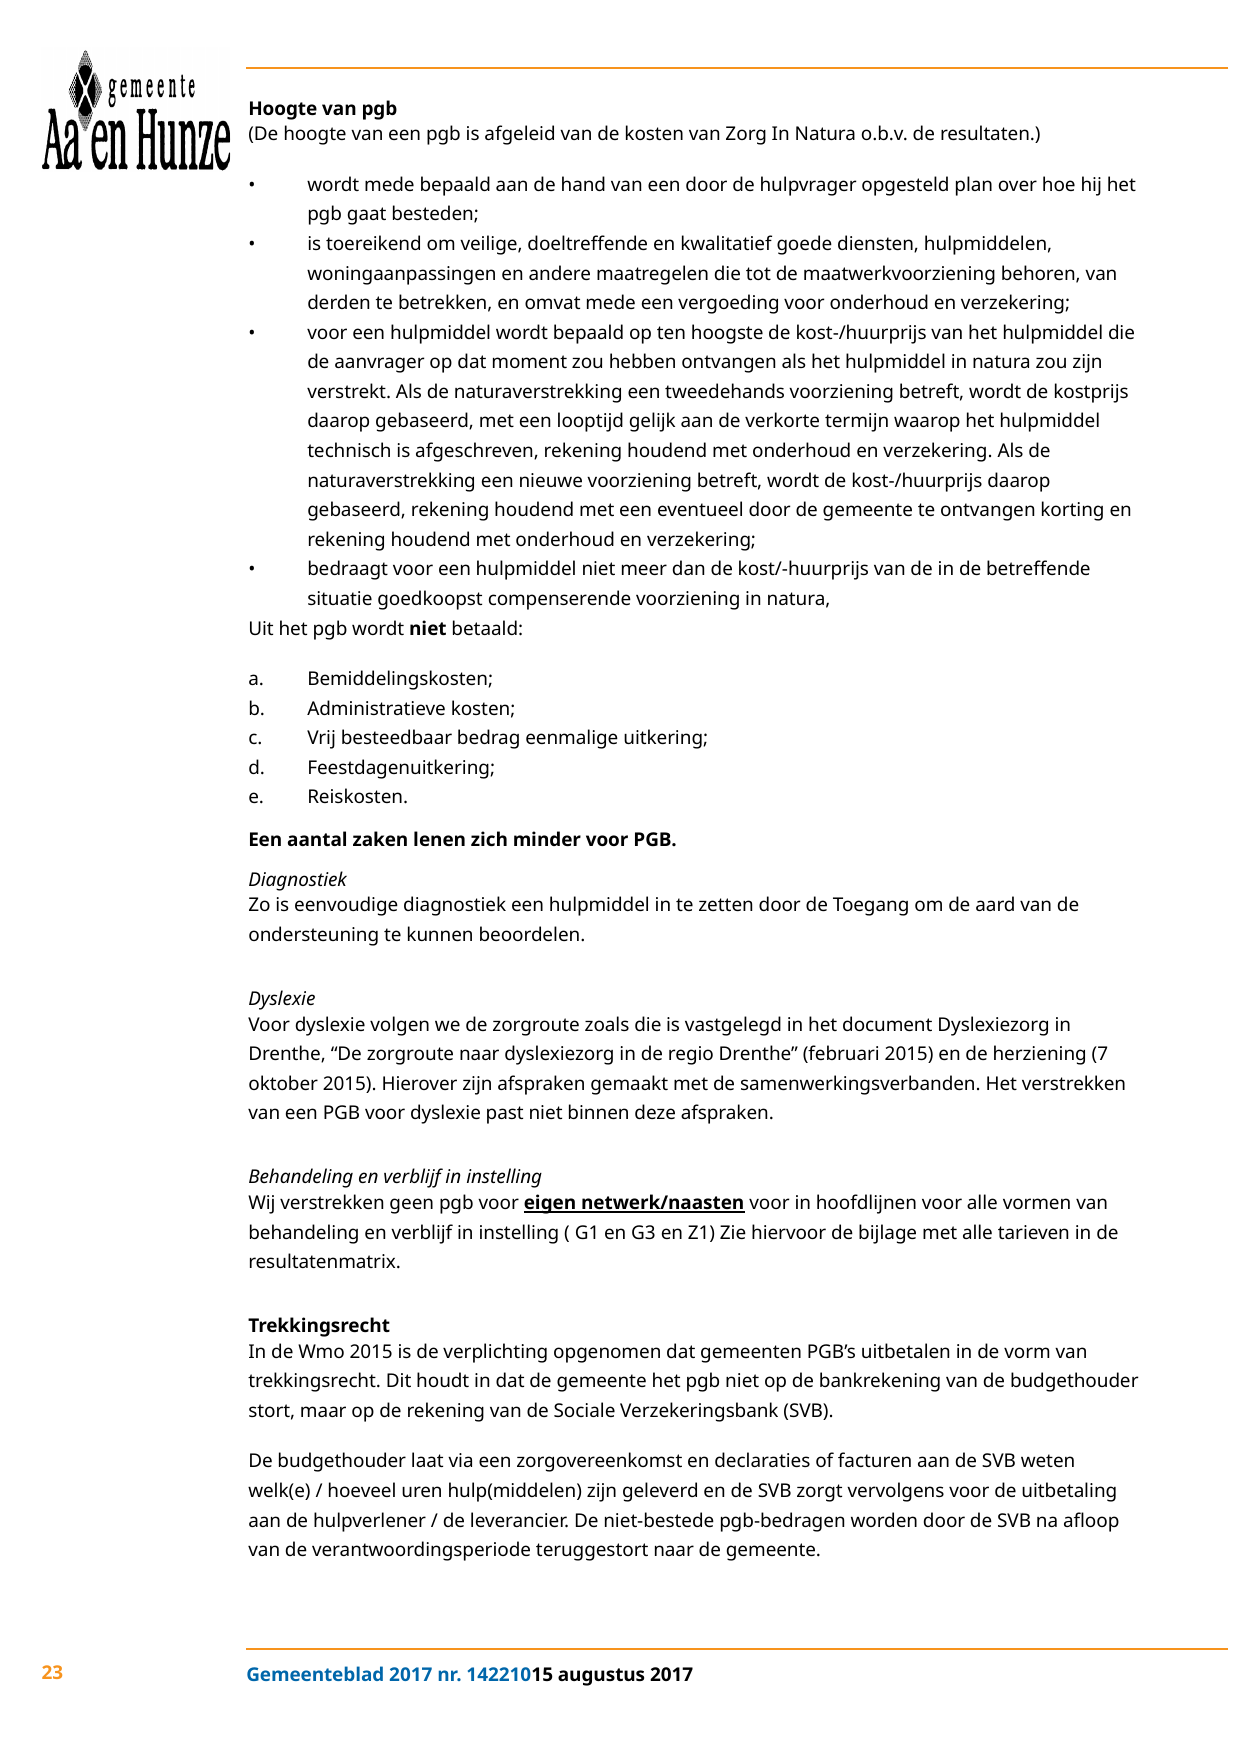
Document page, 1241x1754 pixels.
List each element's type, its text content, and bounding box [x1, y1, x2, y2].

text Zo is eenvoudige diagnostiek een hulpmiddel in te zetten door de Toegang om de aard van de ondersteuning te kunnen beoordelen. [248, 892, 1152, 947]
list Vrij besteedbaar bedrag eenmalige uitkering; [248, 724, 1152, 750]
text Voor dyslexie volgen we de zorgroute zoals die is vastgelegd in het document Dyslexiezorg in Drenthe, “De zorgroute naar dyslexiezorg in de regio Drenthe” (februari 2015) en de herziening (7 oktober 2015). Hierover zijn afspraken gemaakt met de samenwerkingsverbanden. Het verstrekken van een PGB voor dyslexie past niet binnen deze afspraken. [248, 1011, 1152, 1125]
list Reiskosten. [248, 783, 1152, 809]
list Administratieve kosten; [248, 695, 1152, 720]
text Wij verstrekken geen pgb voor eigen netwerk/naasten voor in hoofdlijnen voor alle vormen van behandeling en verblijf in instelling ( G1 en G3 en Z1) Zie hiervoor de bijlage met alle tarieven in de resultatenmatrix. [248, 1189, 1152, 1274]
list Bemiddelingskosten; [248, 665, 1152, 691]
list is toereikend om veilige, doeltreffende en kwalitatief goede diensten, hulpmiddelen, woningaanpassingen en andere maatregelen die tot de maatwerkvoorziening behoren, van derden te betrekken, en omvat mede een vergoeding voor onderhoud en verzekering; [248, 230, 1152, 315]
text Diagnostiek [248, 866, 1152, 892]
text In de Wmo 2015 is de verplichting opgenomen dat gemeenten PGB’s uitbetalen in de vorm van trekkingsrecht. Dit houdt in dat de gemeente het pgb niet op de bankrekening van de budgethouder stort, maar op de rekening van de Sociale Verzekeringsbank (SVB). [248, 1338, 1152, 1423]
text Hoogte van pgb [248, 95, 1152, 121]
list Feestdagenuitkering; [248, 754, 1152, 779]
text De budgethouder laat via een zorgovereenkomst en declaraties of facturen aan de SVB weten welk(e) / hoeveel uren hulp(middelen) zijn geleverd en de SVB zorgt vervolgens voor de uitbetaling aan de hulpverlener / de leverancier. De niet-bestede pgb-bedragen worden door de SVB na afloop van de verantwoordingsperiode teruggestort naar de gemeente. [248, 1448, 1152, 1562]
text Dyslexie [248, 985, 1152, 1011]
list wordt mede bepaald aan de hand van een door de hulpvrager opgesteld plan over hoe hij het pgb gaat besteden; [248, 171, 1152, 226]
text Een aantal zaken lenen zich minder voor PGB. [248, 827, 1152, 852]
text (De hoogte van een pgb is afgeleid van de kosten van Zorg In Natura o.b.v. de resultaten.) [248, 121, 1152, 146]
text Uit het pgb wordt niet betaald: [248, 615, 1152, 640]
list voor een hulpmiddel wordt bepaald op ten hoogste de kost-/huurprijs van het hulpmiddel die de aanvrager op dat moment zou hebben ontvangen als het hulpmiddel in natura zou zijn verstrekt. Als de naturaverstrekking een tweedehands voorziening betreft, wordt de kostprijs daarop gebaseerd, met een looptijd gelijk aan de verkorte termijn waarop het hulpmiddel technisch is afgeschreven, rekening houdend met onderhoud en verzekering. Als de naturaverstrekking een nieuwe voorziening betreft, wordt de kost-/huurprijs daarop gebaseerd, rekening houdend met een eventueel door de gemeente te ontvangen korting en rekening houdend met onderhoud en verzekering; [248, 319, 1152, 552]
list bedraagt voor een hulpmiddel niet meer dan de kost/-huurprijs van de in de betreffende situatie goedkoopst compenserende voorziening in natura, [248, 556, 1152, 611]
picture [41, 47, 231, 172]
text Trekkingsrecht [248, 1312, 1152, 1338]
text Behandeling en verblijf in instelling [248, 1163, 1152, 1189]
